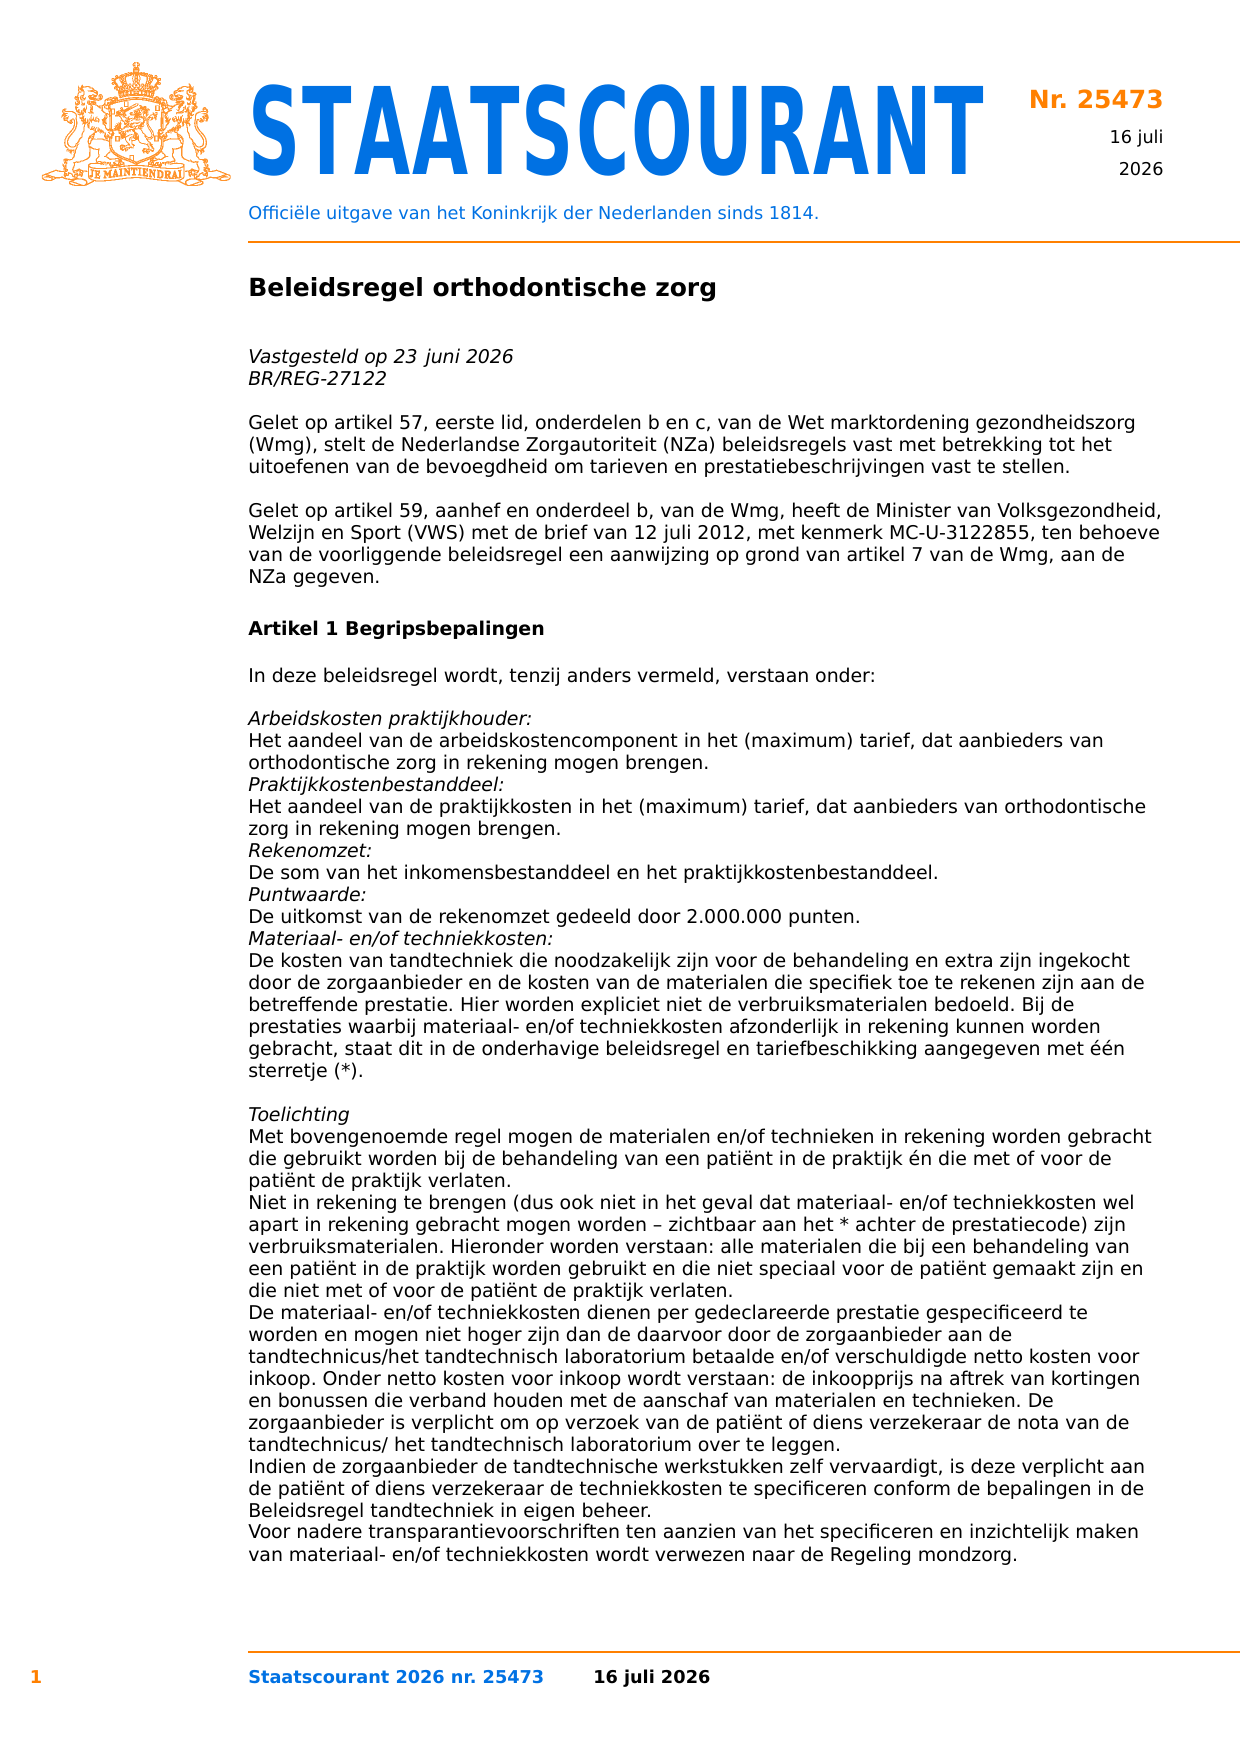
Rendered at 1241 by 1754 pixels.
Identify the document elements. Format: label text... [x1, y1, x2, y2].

text Het aandeel van de arbeidskostencomponent in het (maximum) tarief, dat aanbieders van orthodontische zorg in rekening mogen brengen. [248, 730, 1163, 774]
text Vastgesteld op 23 juni 2026 [248, 346, 1163, 368]
table_header [25, 62, 248, 241]
text Materiaal- en/of techniekkosten: [248, 928, 1163, 950]
text In deze beleidsregel wordt, tenzij anders vermeld, verstaan onder: [248, 664, 1163, 686]
text Puntwaarde: [248, 884, 1163, 906]
subtitle Toelichting [248, 1104, 1163, 1126]
table_header Nr. 25473 [998, 62, 1240, 121]
text Het aandeel van de praktijkkosten in het (maximum) tarief, dat aanbieders van orthodontische zorg in rekening mogen brengen. [248, 796, 1163, 840]
table_cell Officiële uitgave van het Koninkrijk der Nederlanden sinds 1814. [248, 203, 1240, 241]
text De kosten van tandtechniek die noodzakelijk zijn voor de behandeling en extra zijn ingekocht door de zorgaanbieder en de kosten van de materialen die specifiek toe te rekenen zijn aan de betreffende prestatie. Hier worden expliciet niet de verbruiksmaterialen bedoeld. Bij de prestaties waarbij materiaal- en/of techniekkosten afzonderlijk in rekening kunnen worden gebracht, staat dit in de onderhavige beleidsregel en tariefbeschikking aangegeven met één sterretje (*). [248, 950, 1163, 1082]
table_cell 2026 [998, 153, 1240, 203]
text Praktijkkostenbestanddeel: [248, 774, 1163, 796]
text De materiaal- en/of techniekkosten dienen per gedeclareerde prestatie gespecificeerd te worden en mogen niet hoger zijn dan de daarvoor door de zorgaanbieder aan de tandtechnicus/het tandtechnisch laboratorium betaalde en/of verschuldigde netto kosten voor inkoop. Onder netto kosten voor inkoop wordt verstaan: de inkoopprijs na aftrek van kortingen en bonussen die verband houden met de aanschaf van materialen en technieken. De zorgaanbieder is verplicht om op verzoek van de patiënt of diens verzekeraar de nota van de tandtechnicus/ het tandtechnisch laboratorium over te leggen. [248, 1302, 1163, 1456]
text Voor nadere transparantievoorschriften ten aanzien van het specificeren en inzichtelijk maken van materiaal- en/of techniekkosten wordt verwezen naar de Regeling mondzorg. [248, 1521, 1163, 1565]
table_header STAATSCOURANT [248, 62, 998, 203]
text Rekenomzet: [248, 840, 1163, 862]
subtitle Artikel 1 Begripsbepalingen [248, 617, 1163, 639]
text Indien de zorgaanbieder de tandtechnische werkstukken zelf vervaardigt, is deze verplicht aan de patiënt of diens verzekeraar de techniekkosten te specificeren conform de bepalingen in de Beleidsregel tandtechniek in eigen beheer. [248, 1456, 1163, 1521]
text Met bovengenoemde regel mogen de materialen en/of technieken in rekening worden gebracht die gebruikt worden bij de behandeling van een patiënt in de praktijk én die met of voor de patiënt de praktijk verlaten. [248, 1126, 1163, 1192]
text Niet in rekening te brengen (dus ook niet in het geval dat materiaal- en/of techniekkosten wel apart in rekening gebracht mogen worden – zichtbaar aan het * achter de prestatiecode) zijn verbruiksmaterialen. Hieronder worden verstaan: alle materialen die bij een behandeling van een patiënt in de praktijk worden gebruikt en die niet speciaal voor de patiënt gemaakt zijn en die niet met of voor de patiënt de praktijk verlaten. [248, 1192, 1163, 1302]
text Gelet op artikel 57, eerste lid, onderdelen b en c, van de Wet marktordening gezondheidszorg (Wmg), stelt de Nederlandse Zorgautoriteit (NZa) beleidsregels vast met betrekking tot het uitoefenen van de bevoegdheid om tarieven en prestatiebeschrijvingen vast te stellen. [248, 412, 1163, 478]
text Arbeidskosten praktijkhouder: [248, 708, 1163, 730]
text Gelet op artikel 59, aanhef en onderdeel b, van de Wmg, heeft de Minister van Volksgezondheid, Welzijn en Sport (VWS) met de brief van 12 juli 2012, met kenmerk MC-U-3122855, ten behoeve van de voorliggende beleidsregel een aanwijzing op grond van artikel 7 van de Wmg, aan de NZa gegeven. [248, 499, 1163, 587]
table_cell 16 juli [998, 121, 1240, 153]
picture [41, 62, 231, 186]
text BR/REG-27122 [248, 368, 1163, 390]
subtitle Beleidsregel orthodontische zorg [248, 273, 1163, 302]
text De som van het inkomensbestanddeel en het praktijkkostenbestanddeel. [248, 862, 1163, 884]
text De uitkomst van de rekenomzet gedeeld door 2.000.000 punten. [248, 906, 1163, 928]
